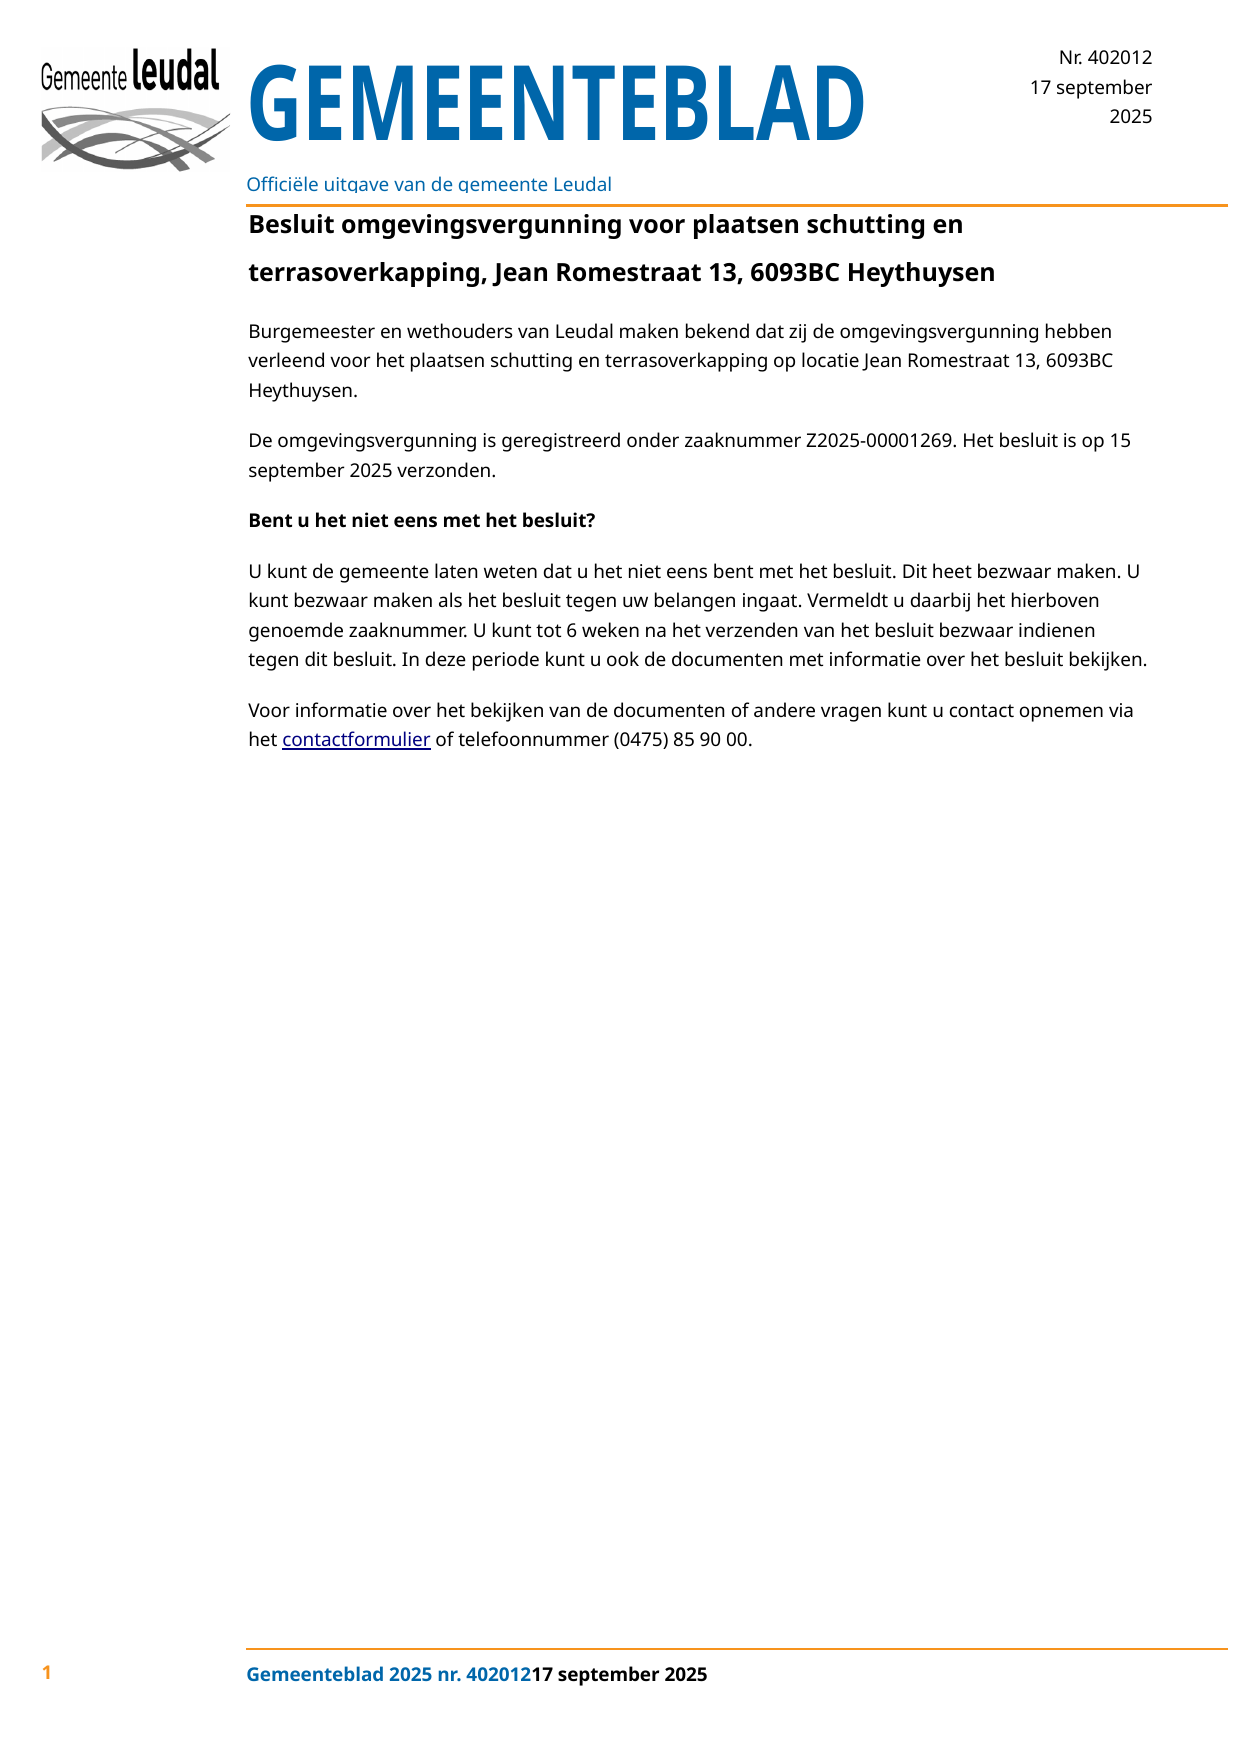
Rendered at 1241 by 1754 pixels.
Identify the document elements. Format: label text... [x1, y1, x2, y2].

text De omgevingsvergunning is geregistreerd onder zaaknummer Z2025-00001269. Het besluit is op 15 september 2025 verzonden. [248, 427, 1152, 483]
text U kunt de gemeente laten weten dat u het niet eens bent met het besluit. Dit heet bezwaar maken. U kunt bezwaar maken als het besluit tegen uw belangen ingaat. Vermeldt u daarbij het hierboven genoemde zaaknummer. U kunt tot 6 weken na het verzenden van het besluit bezwaar indienen tegen dit besluit. In deze periode kunt u ook de documenten met informatie over het besluit bekijken. [248, 558, 1152, 672]
text Besluit omgevingsvergunning voor plaatsen schutting en terrasoverkapping, Jean Romestraat 13, 6093BC Heythuysen [248, 207, 1152, 288]
picture [41, 47, 231, 172]
text Voor informatie over het bekijken van de documenten of andere vragen kunt u contact opnemen via het contactformulier of telefoonnummer (0475) 85 90 00. [248, 697, 1152, 752]
text Burgemeester en wethouders van Leudal maken bekend dat zij de omgevingsvergunning hebben verleend voor het plaatsen schutting en terrasoverkapping op locatie Jean Romestraat 13, 6093BC Heythuysen. [248, 318, 1152, 403]
text Bent u het niet eens met het besluit? [248, 507, 1152, 533]
